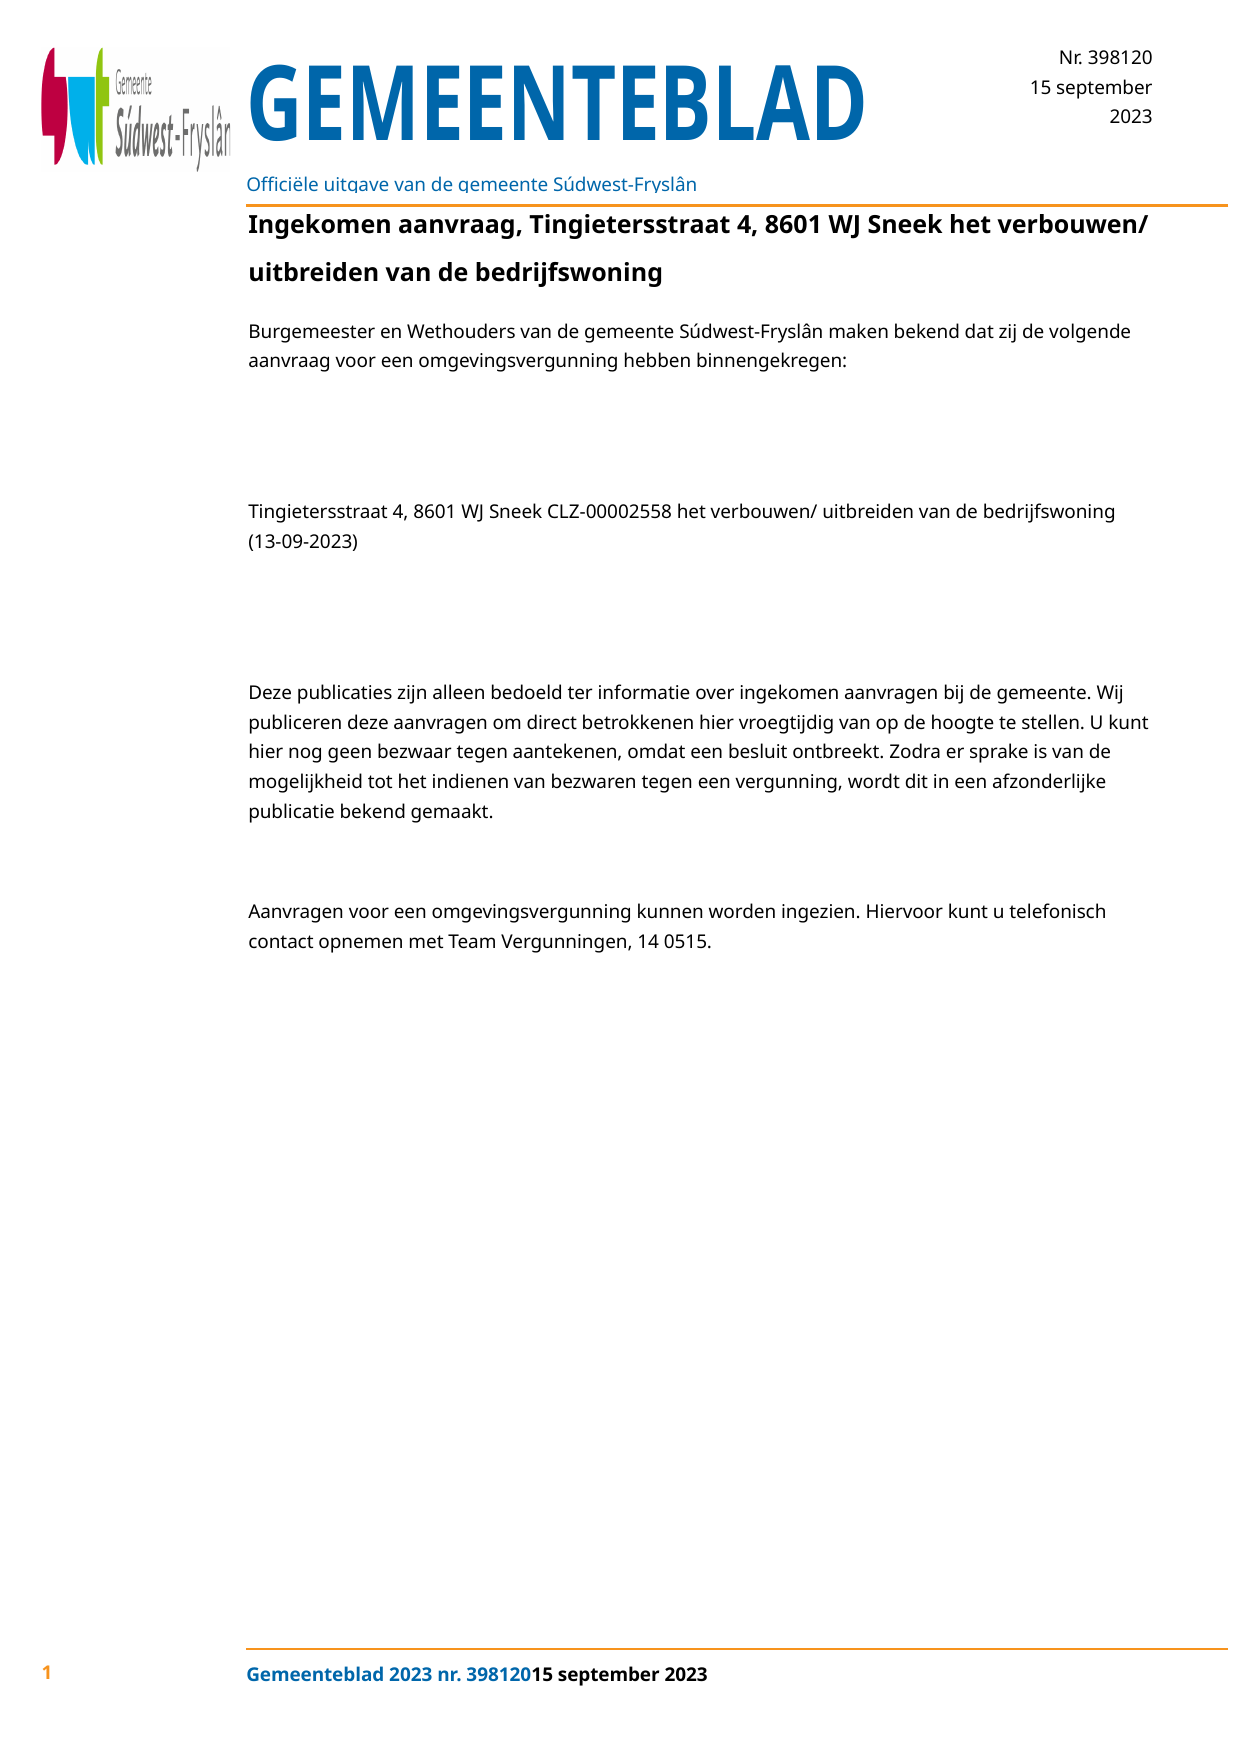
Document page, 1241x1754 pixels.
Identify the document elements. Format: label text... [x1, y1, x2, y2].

text Aanvragen voor een omgevingsvergunning kunnen worden ingezien. Hiervoor kunt u telefonisch contact opnemen met Team Vergunningen, 14 0515. [248, 899, 1152, 954]
text Tingietersstraat 4, 8601 WJ Sneek CLZ-00002558 het verbouwen/ uitbreiden van de bedrijfswoning (13-09-2023) [248, 499, 1152, 554]
text Burgemeester en Wethouders van de gemeente Súdwest-Fryslân maken bekend dat zij de volgende aanvraag voor een omgevingsvergunning hebben binnengekregen: [248, 318, 1152, 373]
picture [41, 47, 231, 172]
text Deze publicaties zijn alleen bedoeld ter informatie over ingekomen aanvragen bij de gemeente. Wij publiceren deze aanvragen om direct betrokkenen hier vroegtijdig van op de hoogte te stellen. U kunt hier nog geen bezwaar tegen aantekenen, omdat een besluit ontbreekt. Zodra er sprake is van de mogelijkheid tot het indienen van bezwaren tegen een vergunning, wordt dit in een afzonderlijke publicatie bekend gemaakt. [248, 679, 1152, 824]
text Ingekomen aanvraag, Tingietersstraat 4, 8601 WJ Sneek het verbouwen/ uitbreiden van de bedrijfswoning [248, 207, 1152, 288]
